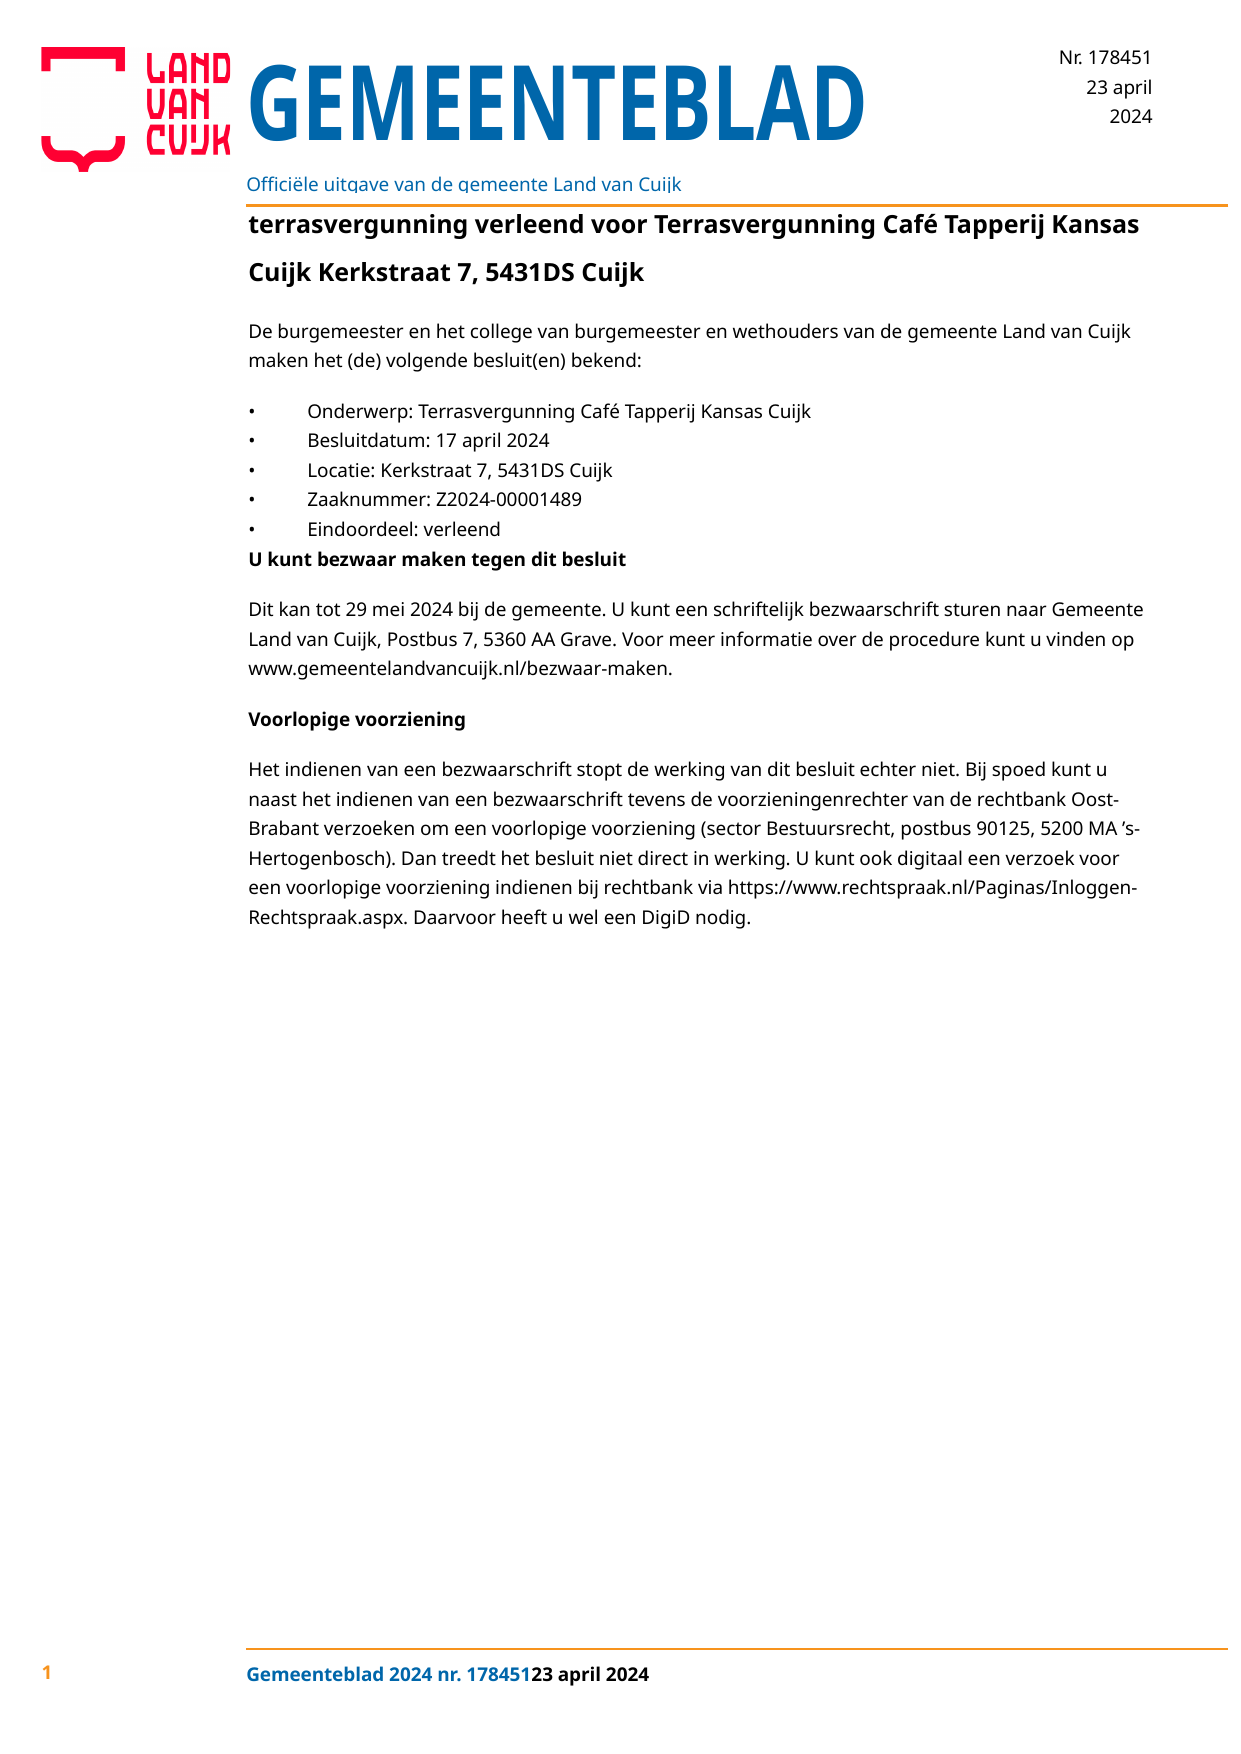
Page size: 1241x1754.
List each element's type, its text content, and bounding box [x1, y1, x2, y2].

list Besluitdatum: 17 april 2024 [248, 427, 1152, 453]
list Onderwerp: Terrasvergunning Café Tapperij Kansas Cuijk [248, 398, 1152, 424]
text De burgemeester en het college van burgemeester en wethouders van de gemeente Land van Cuijk maken het (de) volgende besluit(en) bekend: [248, 318, 1152, 373]
text Dit kan tot 29 mei 2024 bij de gemeente. U kunt een schriftelijk bezwaarschrift sturen naar Gemeente Land van Cuijk, Postbus 7, 5360 AA Grave. Voor meer informatie over de procedure kunt u vinden op www.gemeentelandvancuijk.nl/bezwaar-maken. [248, 596, 1152, 681]
text U kunt bezwaar maken tegen dit besluit [248, 546, 1152, 572]
text Voorlopige voorziening [248, 706, 1152, 732]
list Eindoordeel: verleend [248, 516, 1152, 542]
list Locatie: Kerkstraat 7, 5431DS Cuijk [248, 457, 1152, 483]
text Het indienen van een bezwaarschrift stopt de werking van dit besluit echter niet. Bij spoed kunt u naast het indienen van een bezwaarschrift tevens de voorzieningenrechter van de rechtbank Oost-Brabant verzoeken om een voorlopige voorziening (sector Bestuursrecht, postbus 90125, 5200 MA ’s-Hertogenbosch). Dan treedt het besluit niet direct in werking. U kunt ook digitaal een verzoek voor een voorlopige voorziening indienen bij rechtbank via https://www.rechtspraak.nl/Paginas/Inloggen-Rechtspraak.aspx. Daarvoor heeft u wel een DigiD nodig. [248, 756, 1152, 930]
list Zaaknummer: Z2024-00001489 [248, 487, 1152, 512]
text terrasvergunning verleend voor Terrasvergunning Café Tapperij Kansas Cuijk Kerkstraat 7, 5431DS Cuijk [248, 207, 1152, 288]
picture [41, 47, 231, 172]
